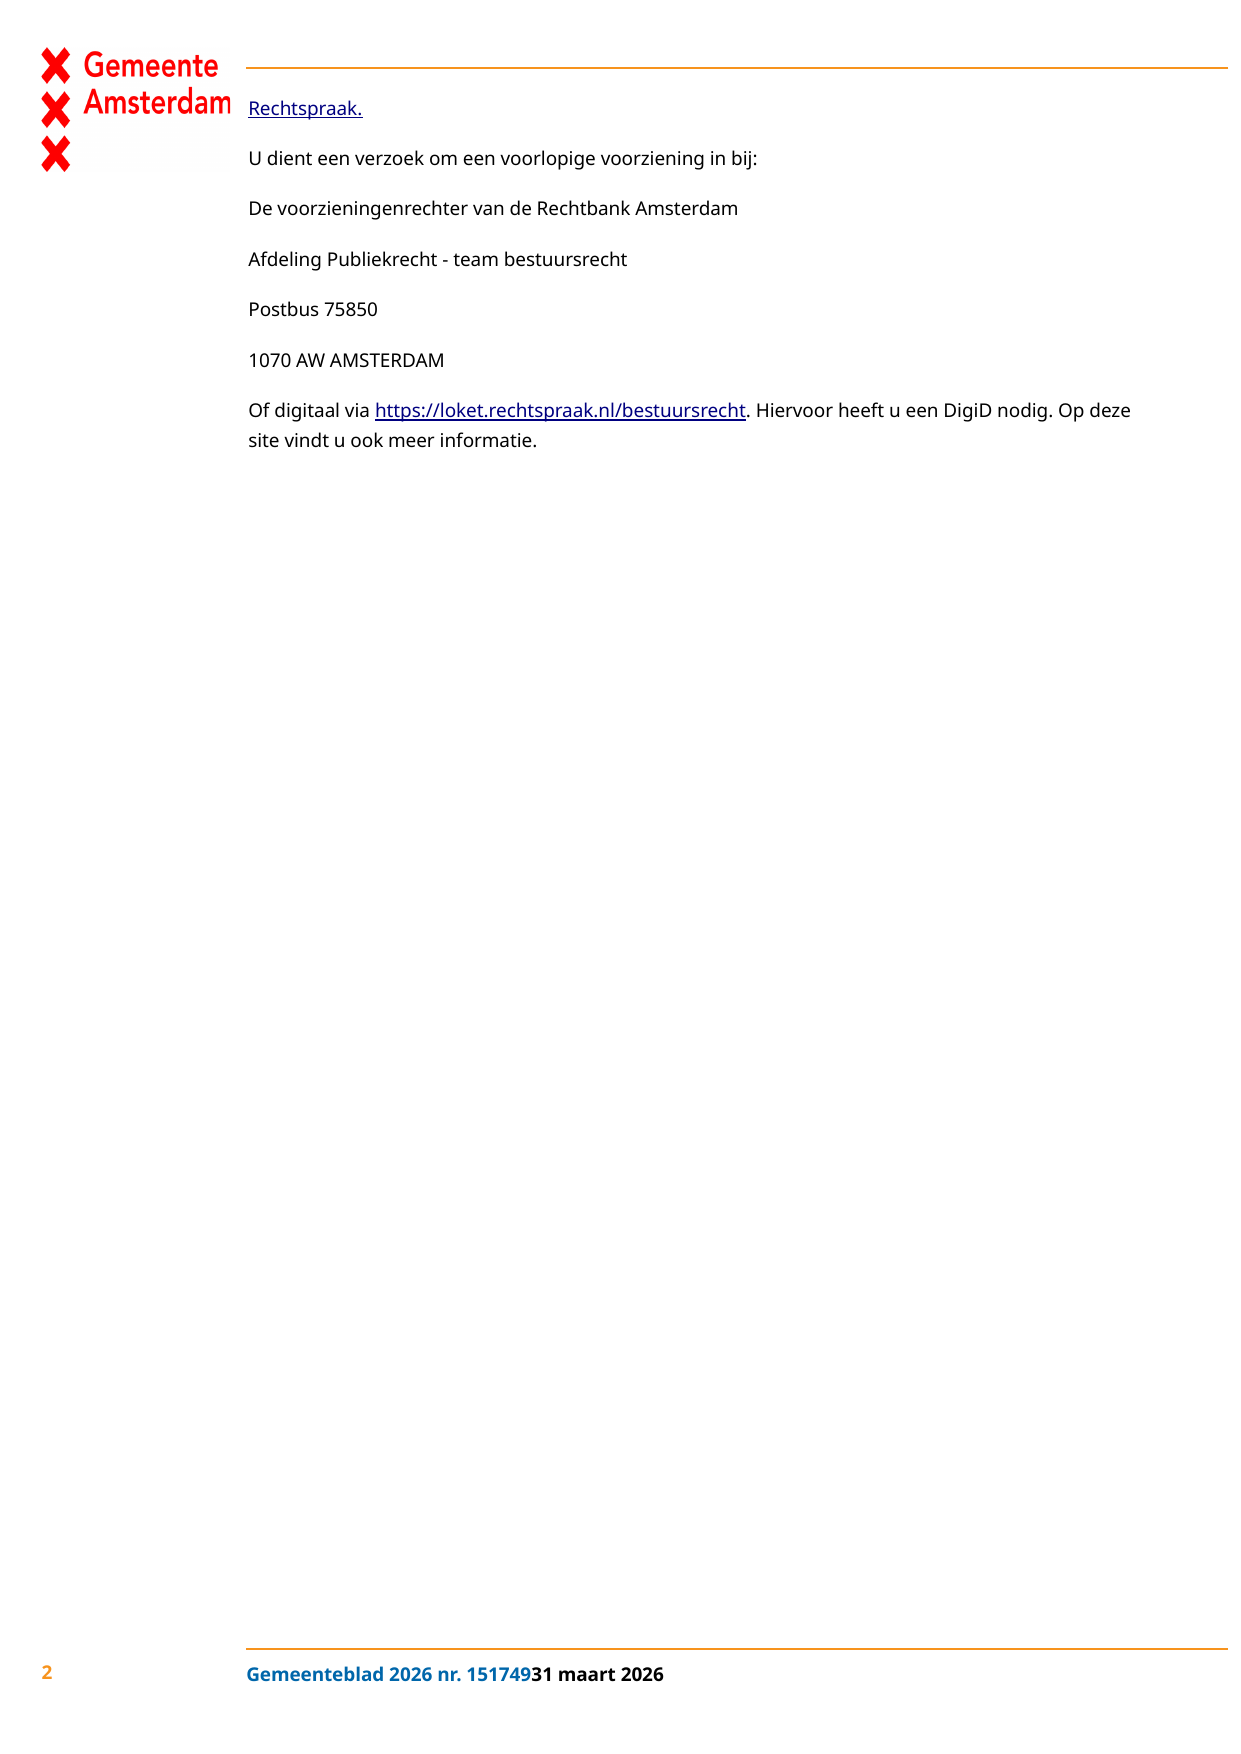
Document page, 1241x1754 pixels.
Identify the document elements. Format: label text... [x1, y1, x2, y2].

text Postbus 75850 [248, 296, 1152, 322]
text 1070 AW AMSTERDAM [248, 347, 1152, 373]
text Afdeling Publiekrecht - team bestuursrecht [248, 246, 1152, 272]
text Of digitaal via https://loket.rechtspraak.nl/bestuursrecht. Hiervoor heeft u een DigiD nodig. Op deze site vindt u ook meer informatie. [248, 397, 1152, 453]
text Rechtspraak. [248, 95, 1152, 121]
text U dient een verzoek om een voorlopige voorziening in bij: [248, 145, 1152, 171]
text De voorzieningenrechter van de Rechtbank Amsterdam [248, 196, 1152, 221]
picture [41, 47, 231, 172]
